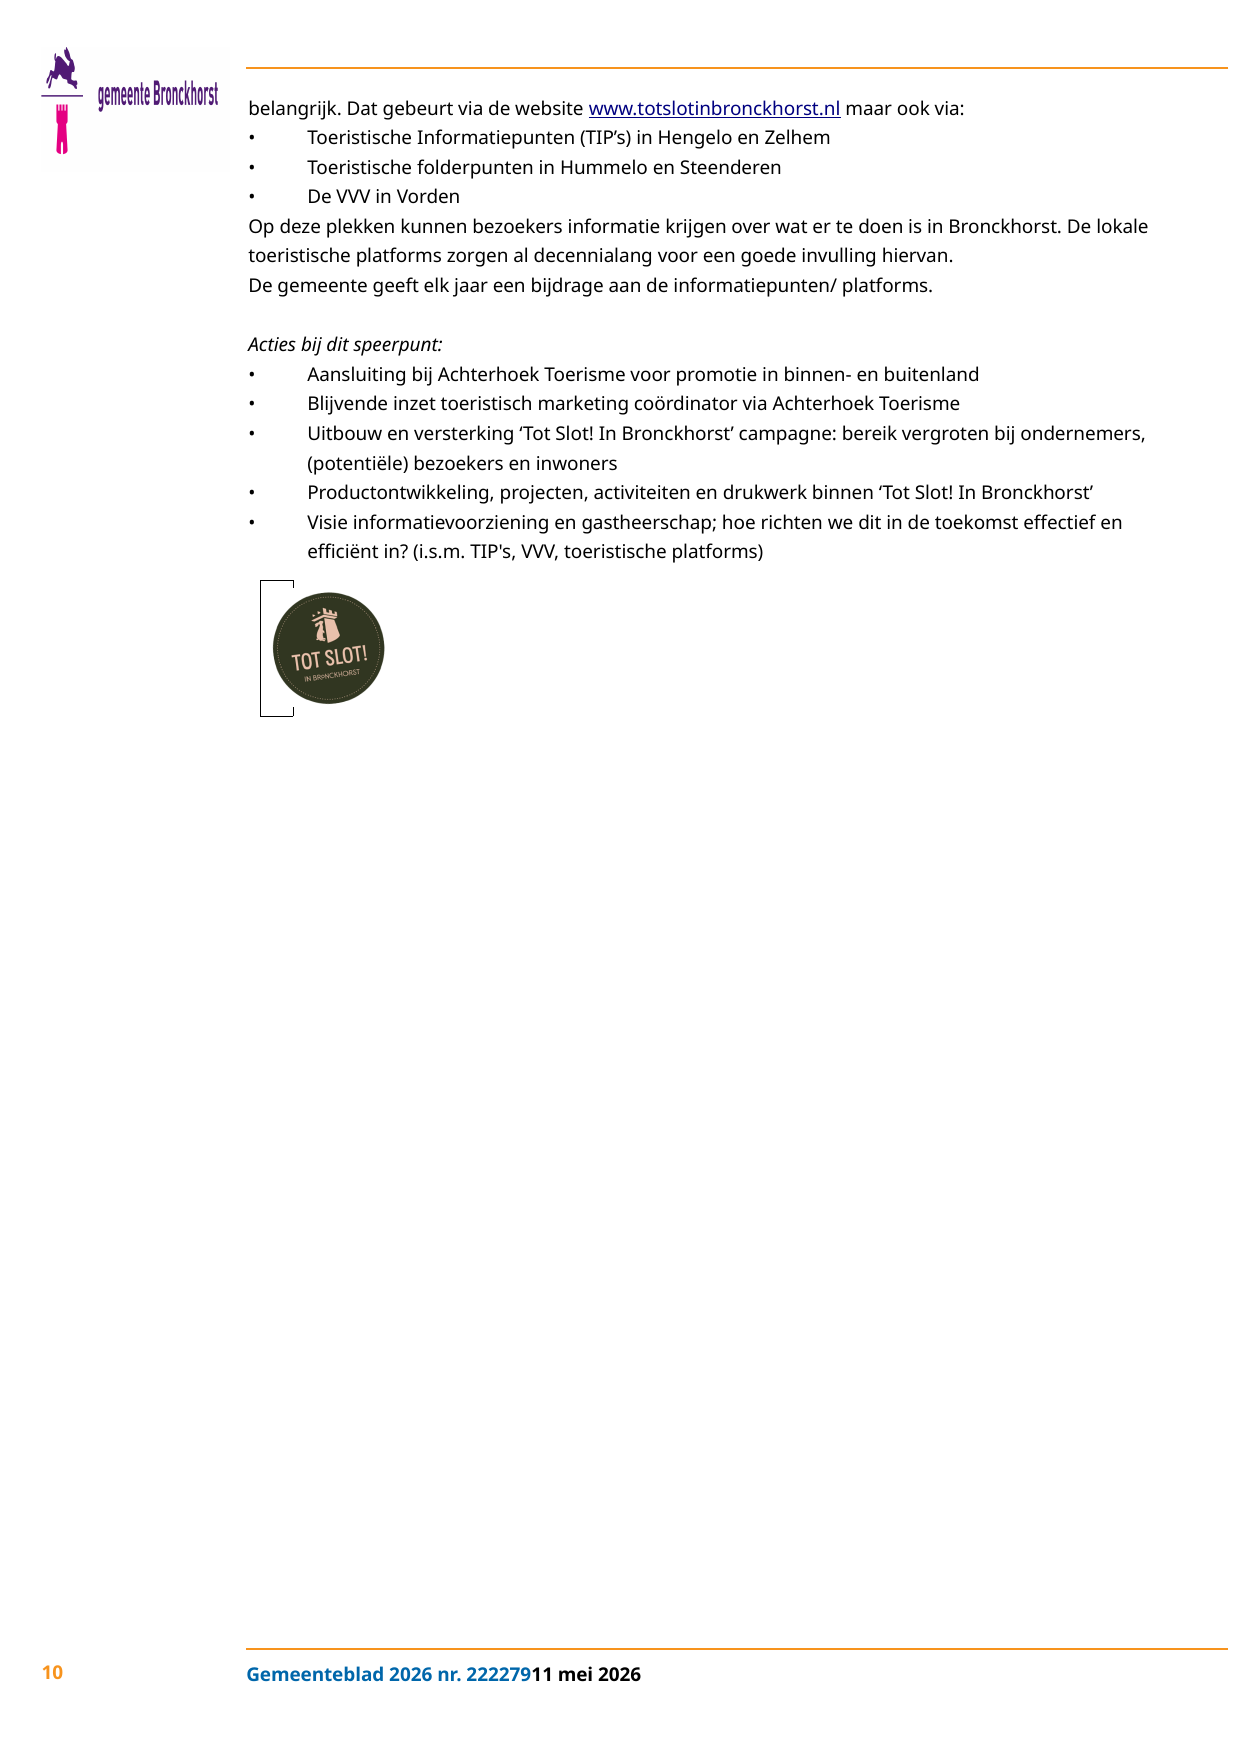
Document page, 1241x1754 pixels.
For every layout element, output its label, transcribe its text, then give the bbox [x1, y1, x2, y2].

picture [41, 47, 231, 172]
list Productontwikkeling, projecten, activiteiten en drukwerk binnen ‘Tot Slot! In Bronckhorst’ [248, 479, 1152, 505]
text Acties bij dit speerpunt: [248, 331, 1152, 357]
list Uitbouw en versterking ‘Tot Slot! In Bronckhorst’ campagne: bereik vergroten bij ondernemers, (potentiële) bezoekers en inwoners [248, 420, 1152, 476]
picture [268, 588, 387, 707]
list De VVV in Vorden [248, 183, 1152, 209]
list Visie informatievoorziening en gastheerschap; hoe richten we dit in de toekomst effectief en efficiënt in? (i.s.m. TIP's, VVV, toeristische platforms) [248, 509, 1152, 564]
text Op deze plekken kunnen bezoekers informatie krijgen over wat er te doen is in Bronckhorst. De lokale toeristische platforms zorgen al decennialang voor een goede invulling hiervan. [248, 213, 1152, 268]
list Aansluiting bij Achterhoek Toerisme voor promotie in binnen- en buitenland [248, 361, 1152, 387]
text De gemeente geeft elk jaar een bijdrage aan de informatiepunten/ platforms. [248, 272, 1152, 298]
list Toeristische Informatiepunten (TIP’s) in Hengelo en Zelhem [248, 124, 1152, 150]
text belangrijk. Dat gebeurt via de website www.totslotinbronckhorst.nl maar ook via: [248, 95, 1152, 121]
list Blijvende inzet toeristisch marketing coördinator via Achterhoek Toerisme [248, 391, 1152, 416]
list Toeristische folderpunten in Hummelo en Steenderen [248, 154, 1152, 180]
